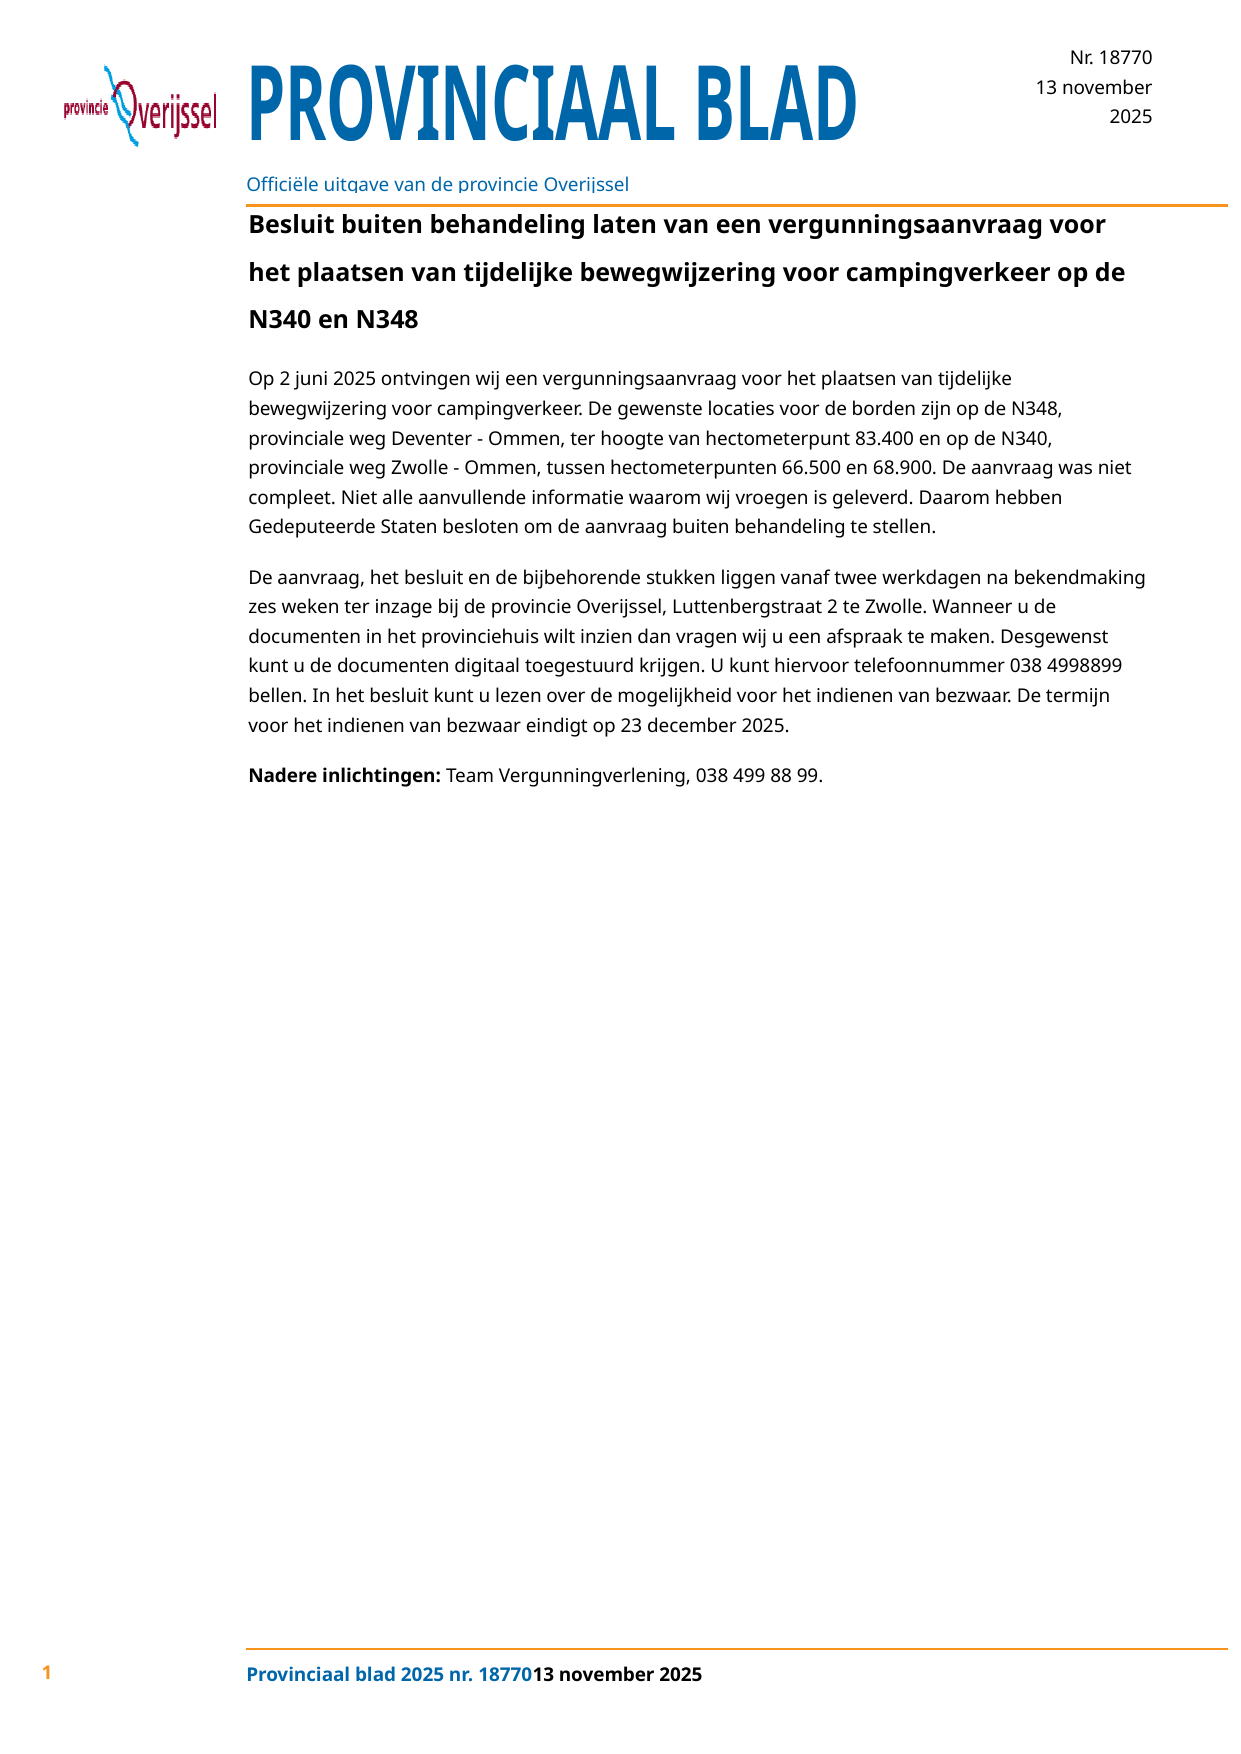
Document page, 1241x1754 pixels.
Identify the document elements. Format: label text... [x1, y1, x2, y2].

text Nadere inlichtingen: Team Vergunningverlening, 038 499 88 99. [248, 762, 1152, 788]
text Besluit buiten behandeling laten van een vergunningsaanvraag voor het plaatsen van tijdelijke bewegwijzering voor campingverkeer op de N340 en N348 [248, 207, 1152, 336]
text Op 2 juni 2025 ontvingen wij een vergunningsaanvraag voor het plaatsen van tijdelijke bewegwijzering voor campingverkeer. De gewenste locaties voor de borden zijn op de N348, provinciale weg Deventer - Ommen, ter hoogte van hectometerpunt 83.400 en op de N340, provinciale weg Zwolle - Ommen, tussen hectometerpunten 66.500 en 68.900. De aanvraag was niet compleet. Niet alle aanvullende informatie waarom wij vroegen is geleverd. Daarom hebben Gedeputeerde Staten besloten om de aanvraag buiten behandeling te stellen. [248, 366, 1152, 539]
text De aanvraag, het besluit en de bijbehorende stukken liggen vanaf twee werkdagen na bekendmaking zes weken ter inzage bij de provincie Overijssel, Luttenbergstraat 2 te Zwolle. Wanneer u de documenten in het provinciehuis wilt inzien dan vragen wij u een afspraak te maken. Desgewenst kunt u de documenten digitaal toegestuurd krijgen. U kunt hiervoor telefoonnummer 038 4998899 bellen. In het besluit kunt u lezen over de mogelijkheid voor het indienen van bezwaar. De termijn voor het indienen van bezwaar eindigt op 23 december 2025. [248, 564, 1152, 737]
picture [41, 47, 231, 172]
